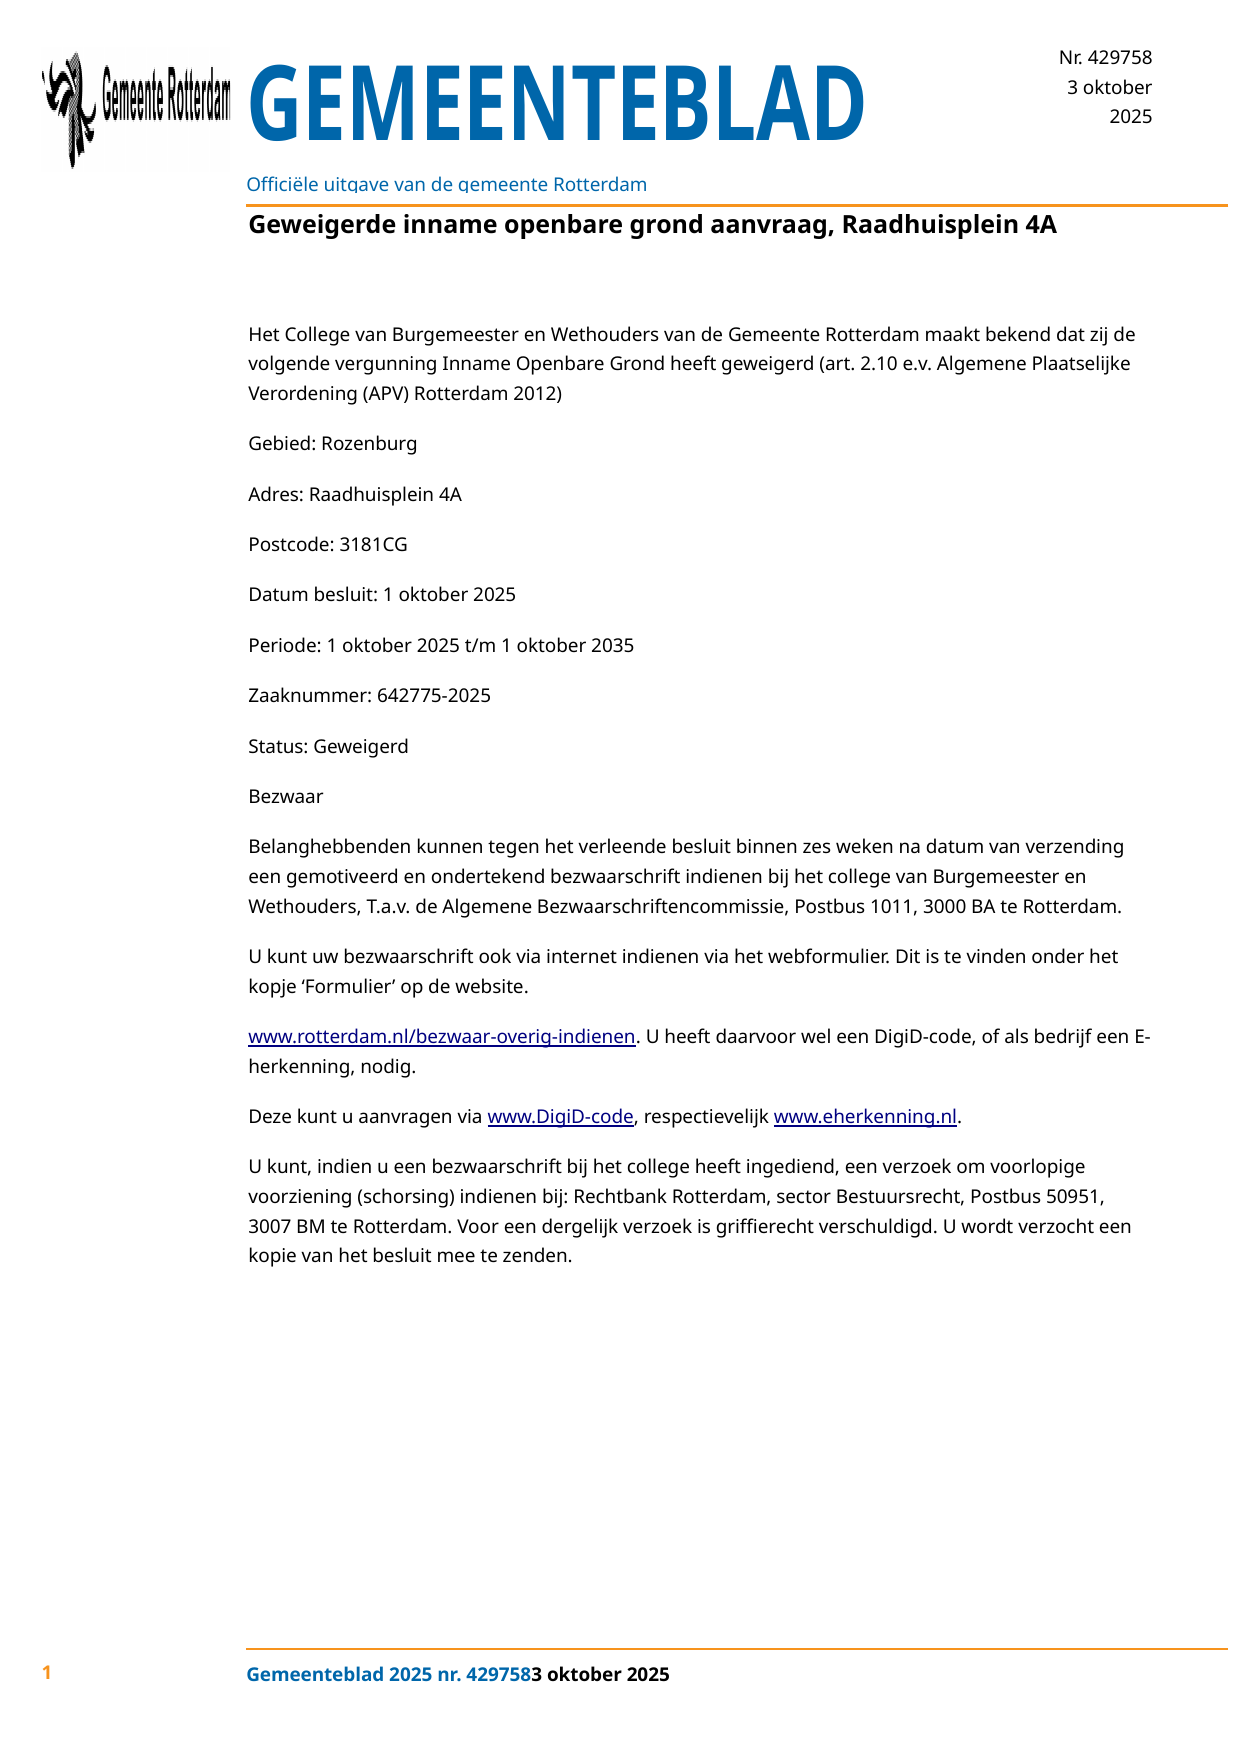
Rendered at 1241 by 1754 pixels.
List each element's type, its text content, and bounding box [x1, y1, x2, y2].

text www.rotterdam.nl/bezwaar-overig-indienen. U heeft daarvoor wel een DigiD-code, of als bedrijf een E-herkenning, nodig. [248, 1023, 1152, 1078]
picture [41, 47, 231, 172]
text Belanghebbenden kunnen tegen het verleende besluit binnen zes weken na datum van verzending een gemotiveerd en ondertekend bezwaarschrift indienen bij het college van Burgemeester en Wethouders, T.a.v. de Algemene Bezwaarschriftencommissie, Postbus 1011, 3000 BA te Rotterdam. [248, 834, 1152, 918]
text Status: Geweigerd [248, 733, 1152, 758]
text Postcode: 3181CG [248, 531, 1152, 557]
text Zaaknummer: 642775-2025 [248, 682, 1152, 708]
text U kunt uw bezwaarschrift ook via internet indienen via het webformulier. Dit is te vinden onder het kopje ‘Formulier’ op de website. [248, 943, 1152, 998]
text Gebied: Rozenburg [248, 430, 1152, 456]
text Bezwaar [248, 783, 1152, 809]
text Datum besluit: 1 oktober 2025 [248, 582, 1152, 607]
text Periode: 1 oktober 2025 t/m 1 oktober 2035 [248, 632, 1152, 658]
text Het College van Burgemeester en Wethouders van de Gemeente Rotterdam maakt bekend dat zij de volgende vergunning Inname Openbare Grond heeft geweigerd (art. 2.10 e.v. Algemene Plaatselijke Verordening (APV) Rotterdam 2012) [248, 321, 1152, 406]
text Deze kunt u aanvragen via www.DigiD-code, respectievelijk www.eherkenning.nl. [248, 1103, 1152, 1129]
text Geweigerde inname openbare grond aanvraag, Raadhuisplein 4A [248, 207, 1152, 241]
text U kunt, indien u een bezwaarschrift bij het college heeft ingediend, een verzoek om voorlopige voorziening (schorsing) indienen bij: Rechtbank Rotterdam, sector Bestuursrecht, Postbus 50951, 3007 BM te Rotterdam. Voor een dergelijk verzoek is griffierecht verschuldigd. U wordt verzocht een kopie van het besluit mee te zenden. [248, 1154, 1152, 1268]
text Adres: Raadhuisplein 4A [248, 481, 1152, 506]
